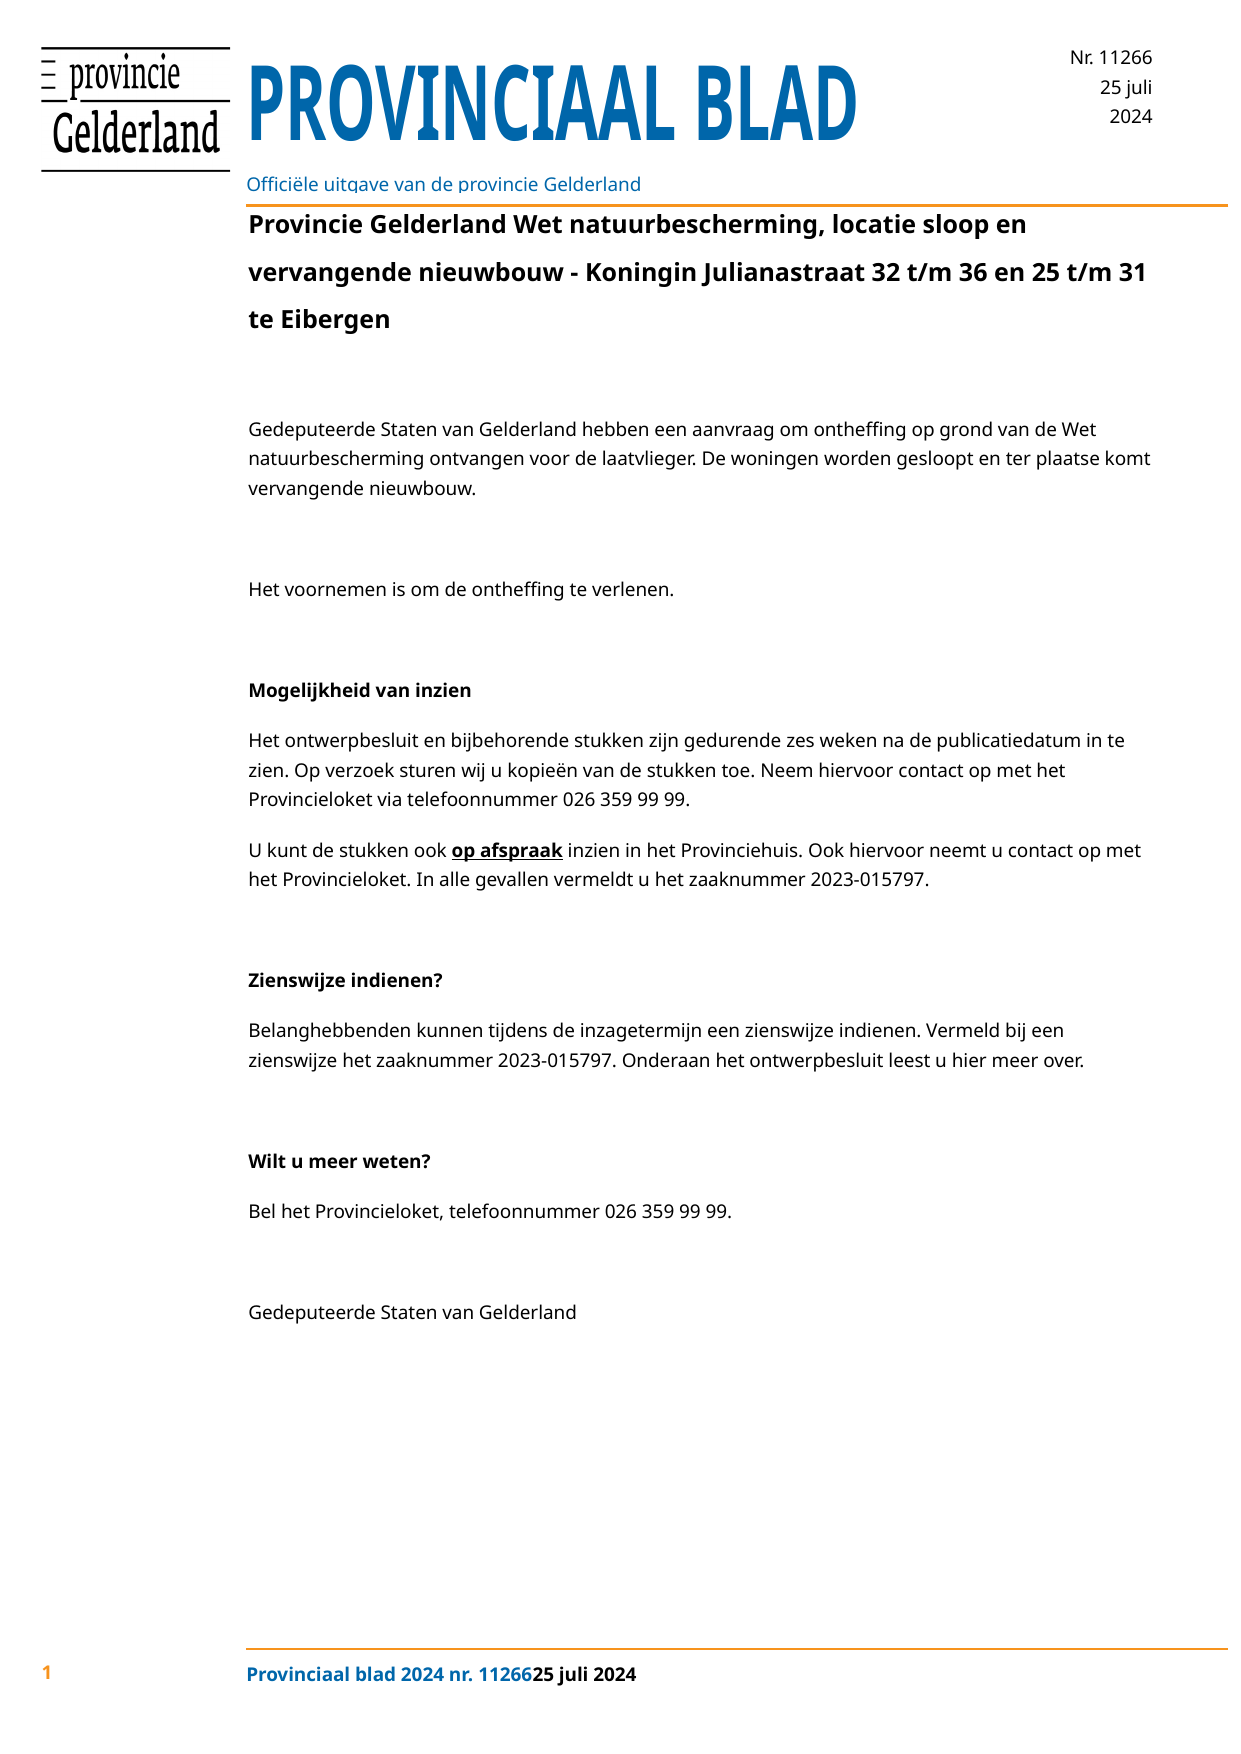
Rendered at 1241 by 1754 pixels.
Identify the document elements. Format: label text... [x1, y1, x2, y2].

text Belanghebbenden kunnen tijdens de inzagetermijn een zienswijze indienen. Vermeld bij een zienswijze het zaaknummer 2023-015797. Onderaan het ontwerpbesluit leest u hier meer over. [248, 1018, 1152, 1073]
text Zienswijze indienen? [248, 967, 1152, 993]
picture [41, 47, 231, 172]
text Gedeputeerde Staten van Gelderland [248, 1299, 1152, 1325]
text Het ontwerpbesluit en bijbehorende stukken zijn gedurende zes weken na de publicatiedatum in te zien. Op verzoek sturen wij u kopieën van de stukken toe. Neem hiervoor contact op met het Provincieloket via telefoonnummer 026 359 99 99. [248, 727, 1152, 812]
text Mogelijkheid van inzien [248, 677, 1152, 702]
text Bel het Provincieloket, telefoonnummer 026 359 99 99. [248, 1198, 1152, 1224]
text Provincie Gelderland Wet natuurbescherming, locatie sloop en vervangende nieuwbouw - Koningin Julianastraat 32 t/m 36 en 25 t/m 31 te Eibergen [248, 207, 1152, 336]
text Wilt u meer weten? [248, 1148, 1152, 1174]
text U kunt de stukken ook op afspraak inzien in het Provinciehuis. Ook hiervoor neemt u contact op met het Provincieloket. In alle gevallen vermeldt u het zaaknummer 2023-015797. [248, 837, 1152, 892]
text Gedeputeerde Staten van Gelderland hebben een aanvraag om ontheffing op grond van de Wet natuurbescherming ontvangen voor de laatvlieger. De woningen worden gesloopt en ter plaatse komt vervangende nieuwbouw. [248, 416, 1152, 501]
text Het voornemen is om de ontheffing te verlenen. [248, 576, 1152, 602]
